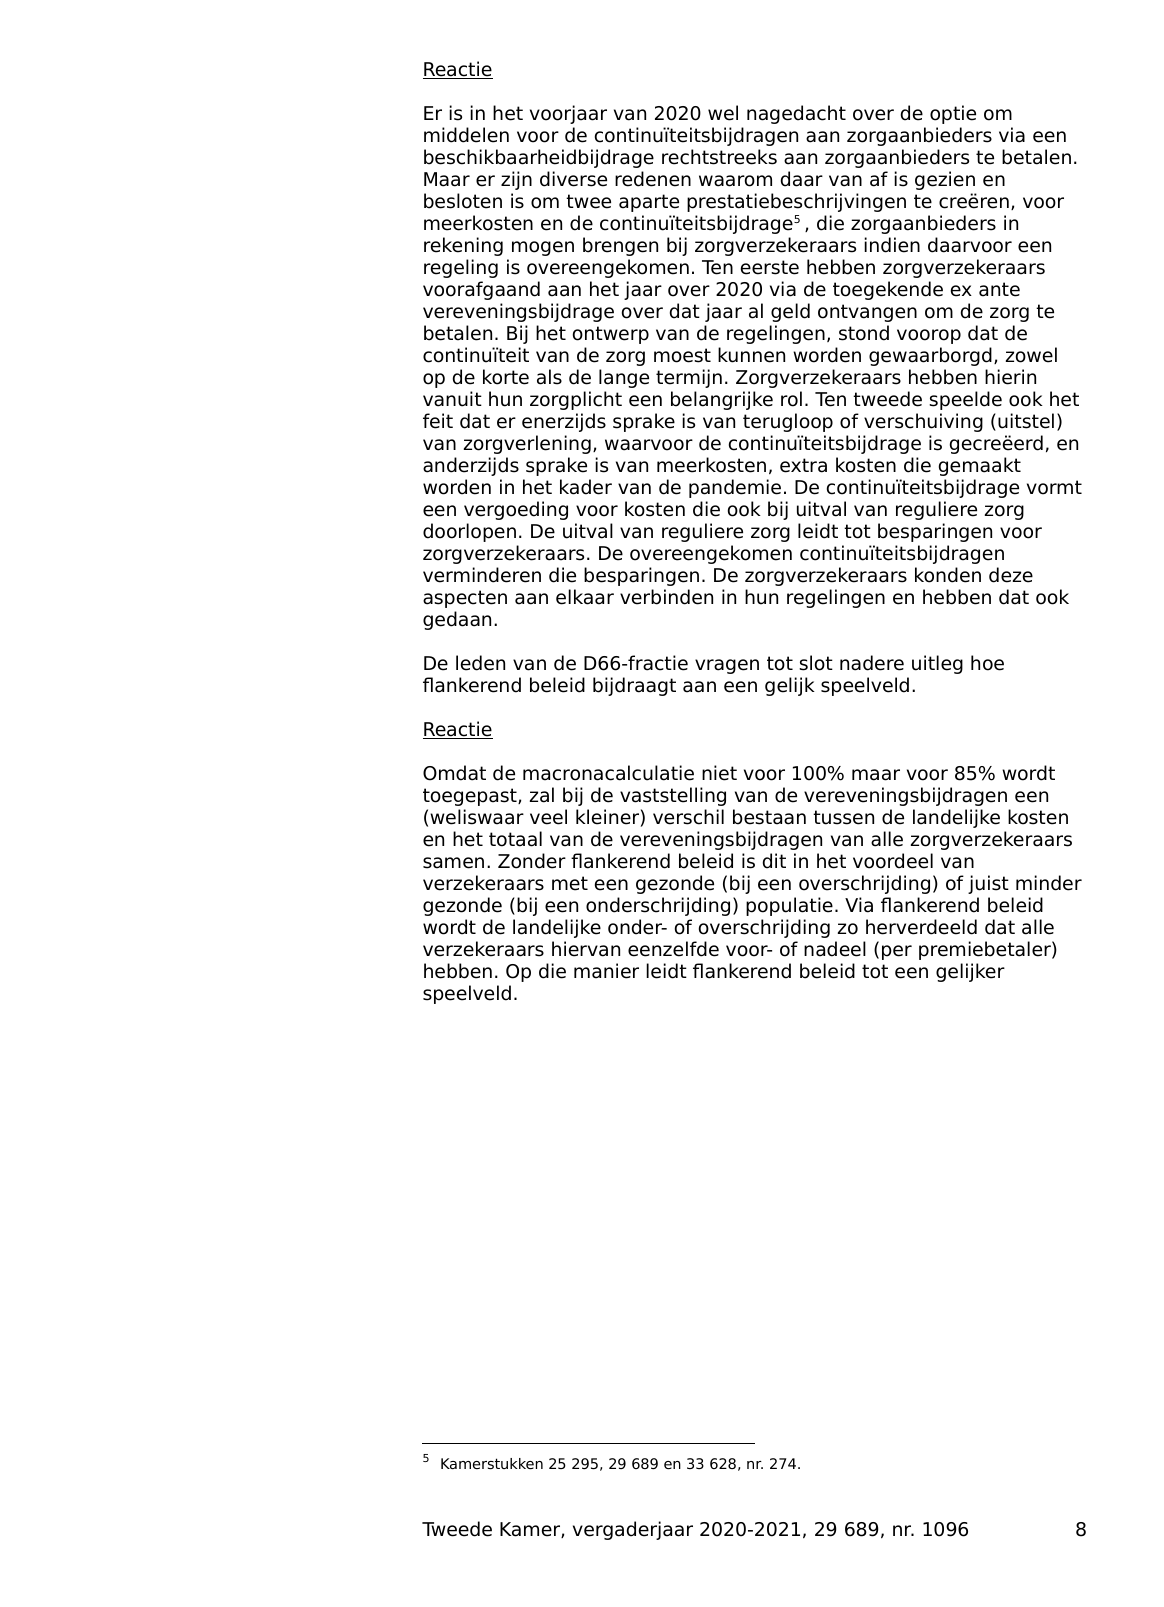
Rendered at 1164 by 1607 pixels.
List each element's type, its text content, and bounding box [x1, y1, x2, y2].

text De leden van de D66-fractie vragen tot slot nadere uitleg hoe flankerend beleid bijdraagt aan een gelijk speelveld. [422, 653, 1087, 697]
subtitle Reactie [422, 59, 1087, 81]
text Kamerstukken 25 295, 29 689 en 33 628, nr. 274. [422, 1452, 1087, 1474]
subtitle Reactie [422, 719, 1087, 741]
text Er is in het voorjaar van 2020 wel nagedacht over de optie om middelen voor de continuïteitsbijdragen aan zorgaanbieders via een beschikbaarheidbijdrage rechtstreeks aan zorgaanbieders te betalen. Maar er zijn diverse redenen waarom daar van af is gezien en besloten is om twee aparte prestatiebeschrijvingen te creëren, voor meerkosten en de continuïteitsbijdrage, die zorgaanbieders in rekening mogen brengen bij zorgverzekeraars indien daarvoor een regeling is overeengekomen. Ten eerste hebben zorgverzekeraars voorafgaand aan het jaar over 2020 via de toegekende ex ante vereveningsbijdrage over dat jaar al geld ontvangen om de zorg te betalen. Bij het ontwerp van de regelingen, stond voorop dat de continuïteit van de zorg moest kunnen worden gewaarborgd, zowel op de korte als de lange termijn. Zorgverzekeraars hebben hierin vanuit hun zorgplicht een belangrijke rol. Ten tweede speelde ook het feit dat er enerzijds sprake is van terugloop of verschuiving (uitstel) van zorgverlening, waarvoor de continuïteitsbijdrage is gecreëerd, en anderzijds sprake is van meerkosten, extra kosten die gemaakt worden in het kader van de pandemie. De continuïteitsbijdrage vormt een vergoeding voor kosten die ook bij uitval van reguliere zorg doorlopen. De uitval van reguliere zorg leidt tot besparingen voor zorgverzekeraars. De overeengekomen continuïteitsbijdragen verminderen die besparingen. De zorgverzekeraars konden deze aspecten aan elkaar verbinden in hun regelingen en hebben dat ook gedaan. [422, 103, 1087, 631]
text Omdat de macronacalculatie niet voor 100% maar voor 85% wordt toegepast, zal bij de vaststelling van de vereveningsbijdragen een (weliswaar veel kleiner) verschil bestaan tussen de landelijke kosten en het totaal van de vereveningsbijdragen van alle zorgverzekeraars samen. Zonder flankerend beleid is dit in het voordeel van verzekeraars met een gezonde (bij een overschrijding) of juist minder gezonde (bij een onderschrijding) populatie. Via flankerend beleid wordt de landelijke onder- of overschrijding zo herverdeeld dat alle verzekeraars hiervan eenzelfde voor- of nadeel (per premiebetaler) hebben. Op die manier leidt flankerend beleid tot een gelijker speelveld. [422, 763, 1087, 1005]
